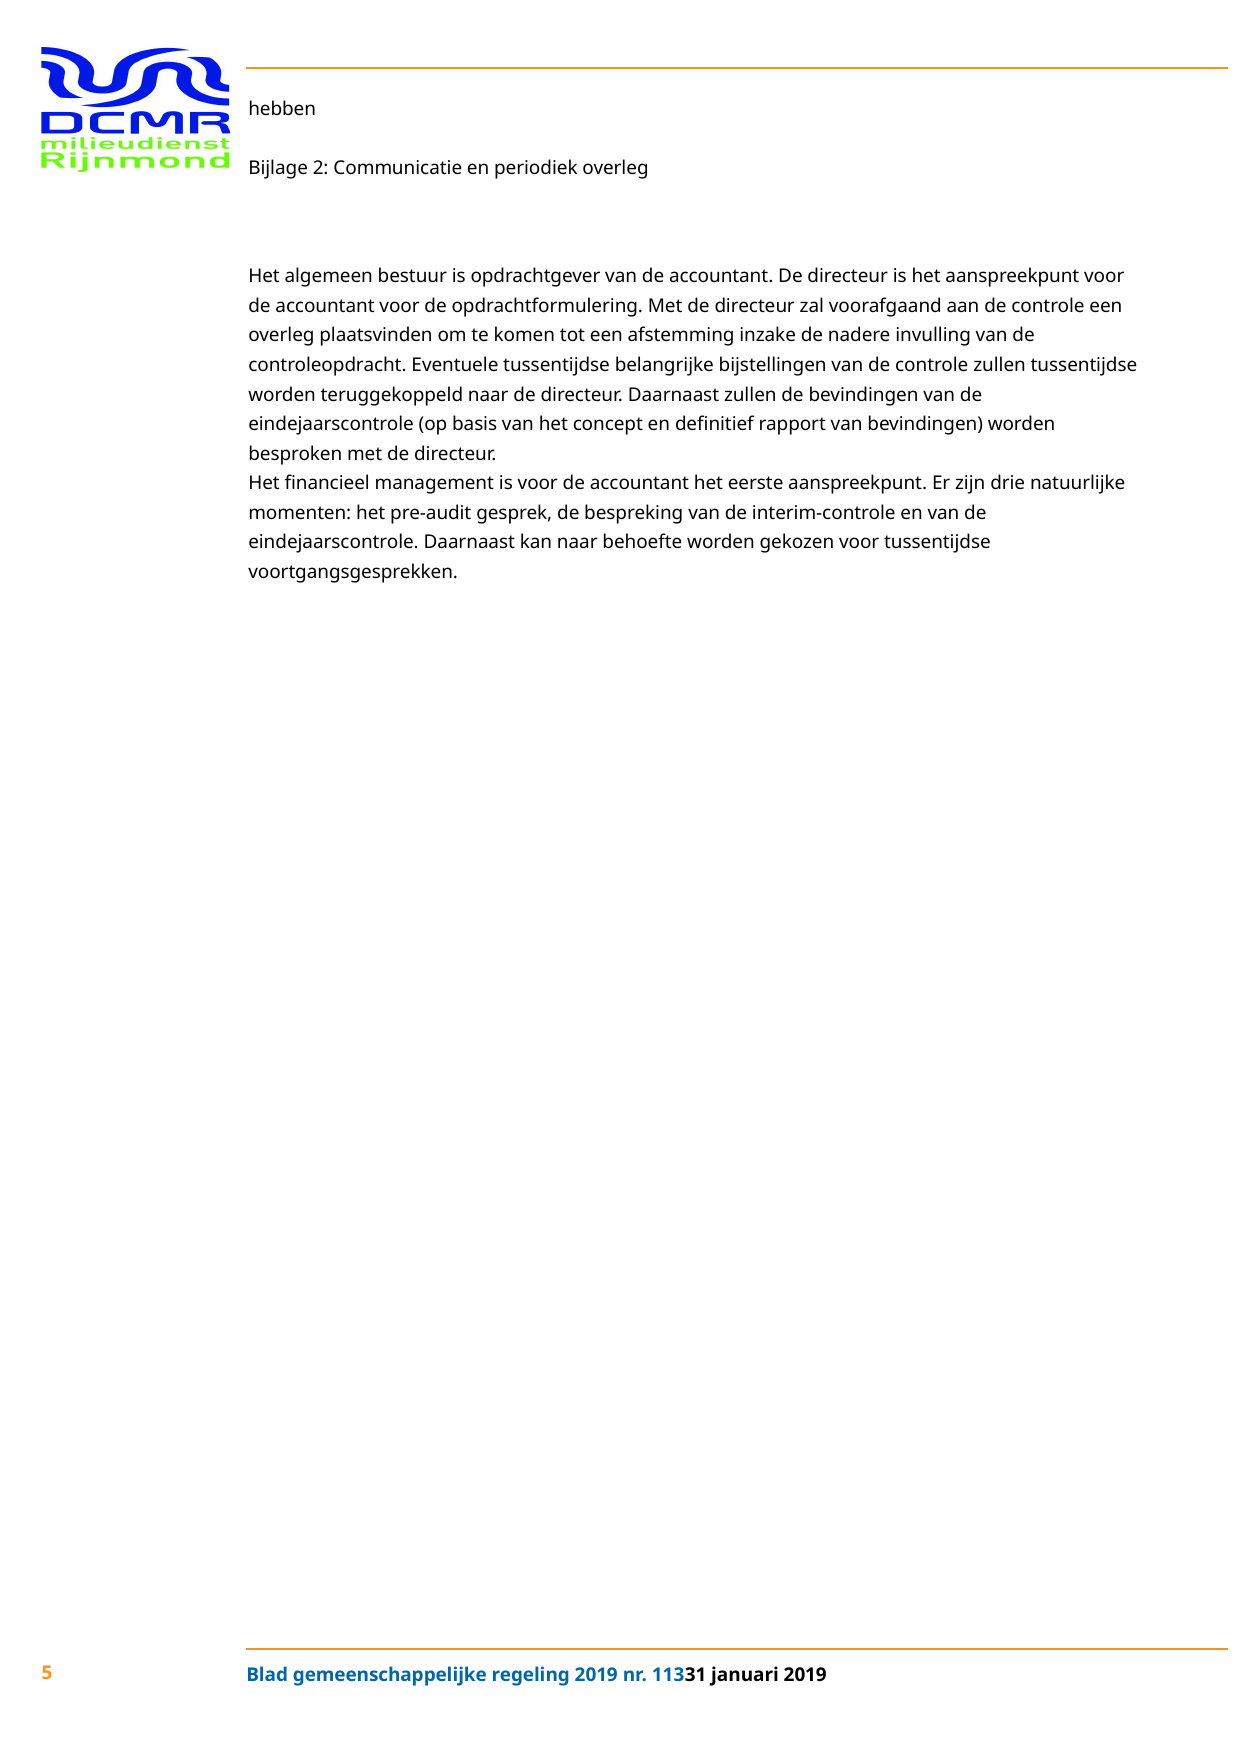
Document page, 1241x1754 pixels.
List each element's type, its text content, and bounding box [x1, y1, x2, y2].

text hebben [248, 95, 1152, 121]
text Het algemeen bestuur is opdrachtgever van de accountant. De directeur is het aanspreekpunt voor de accountant voor de opdrachtformulering. Met de directeur zal voorafgaand aan de controle een overleg plaatsvinden om te komen tot een afstemming inzake de nadere invulling van de controleopdracht. Eventuele tussentijdse belangrijke bijstellingen van de controle zullen tussentijdse worden teruggekoppeld naar de directeur. Daarnaast zullen de bevindingen van de eindejaarscontrole (op basis van het concept en definitief rapport van bevindingen) worden besproken met de directeur. [248, 262, 1152, 466]
text Het financieel management is voor de accountant het eerste aanspreekpunt. Er zijn drie natuurlijke momenten: het pre-audit gesprek, de bespreking van de interim-controle en van de eindejaarscontrole. Daarnaast kan naar behoefte worden gekozen voor tussentijdse voortgangsgesprekken. [248, 469, 1152, 584]
text Bijlage 2: Communicatie en periodiek overleg [248, 154, 1152, 180]
picture [41, 47, 231, 172]
